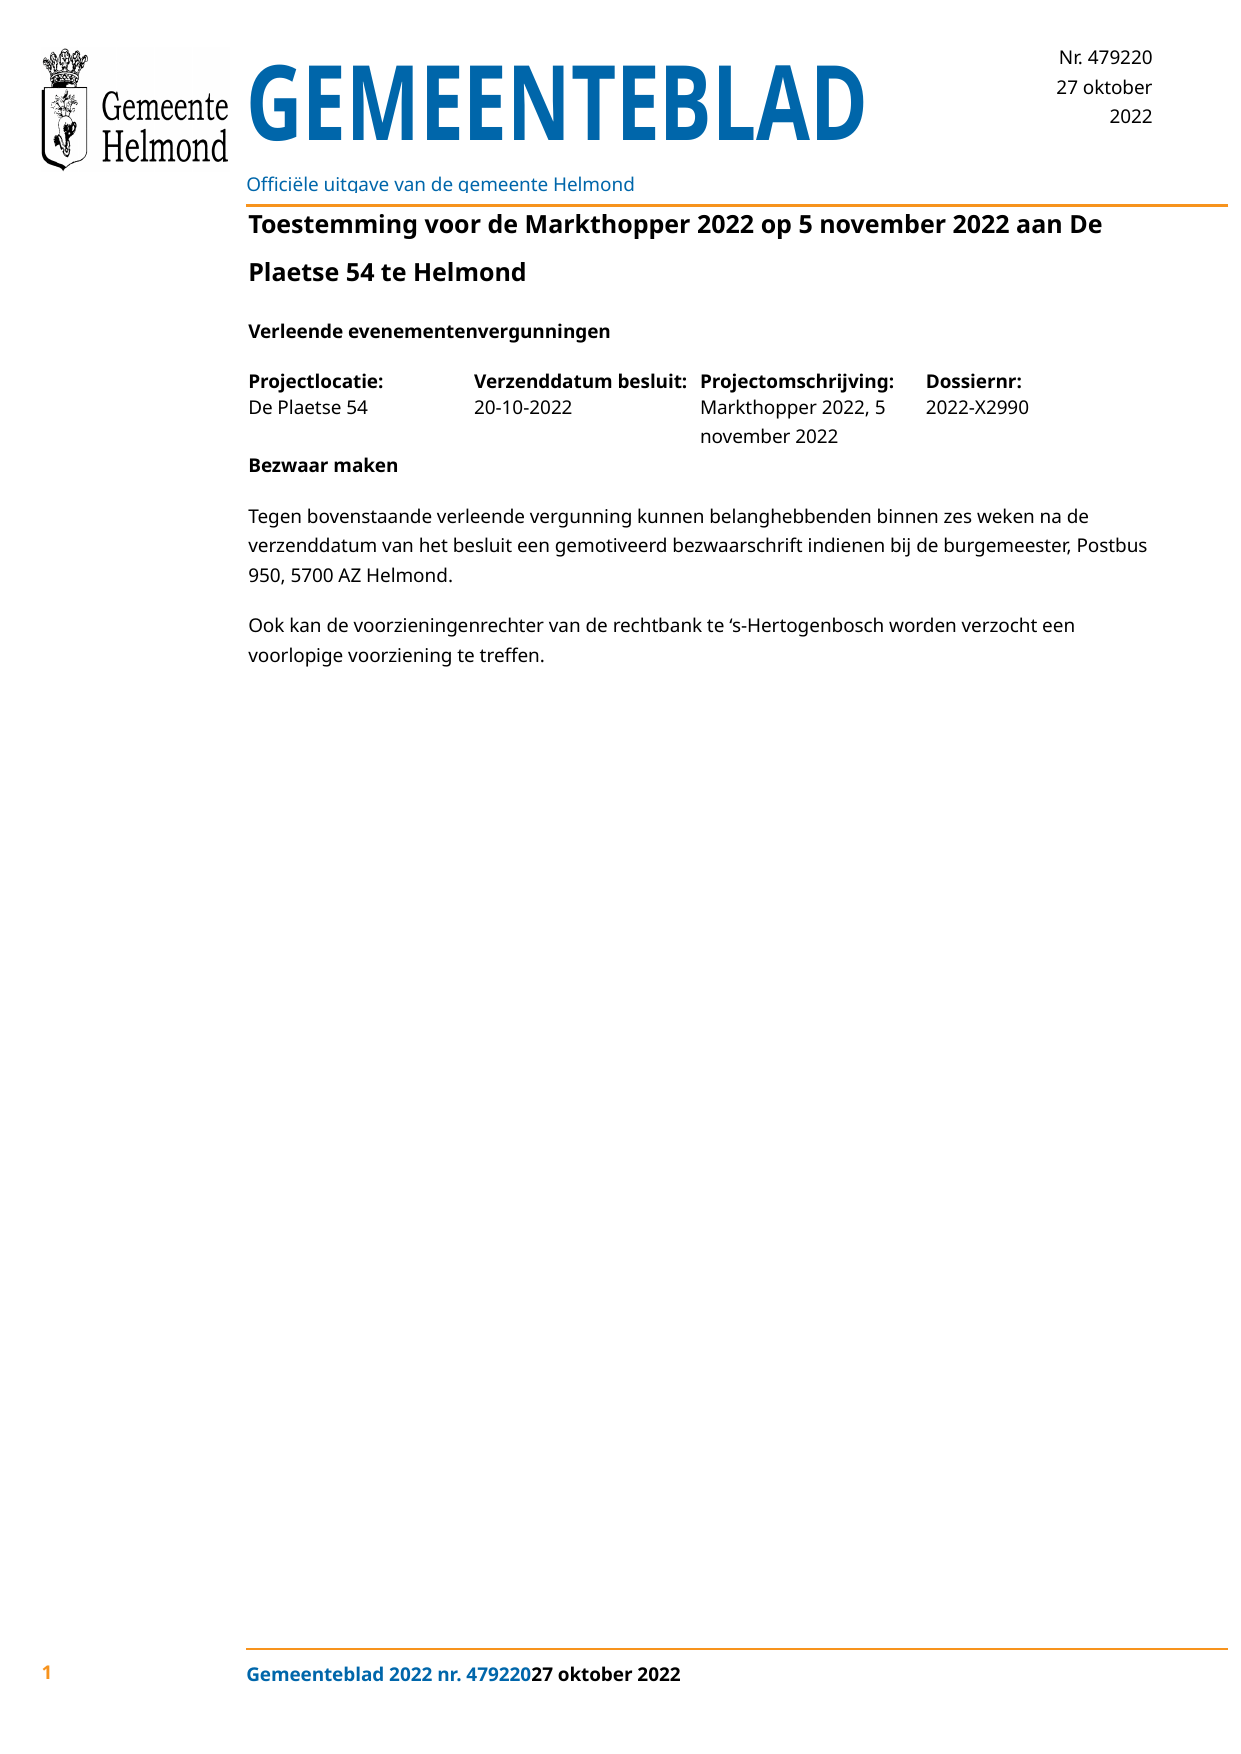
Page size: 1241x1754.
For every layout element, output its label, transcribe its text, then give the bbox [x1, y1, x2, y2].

text Verleende evenementenvergunningen [248, 318, 1152, 344]
table_cell 2022-X2990 [926, 394, 1152, 449]
text Ook kan de voorzieningenrechter van de rechtbank te ‘s-Hertogenbosch worden verzocht een voorlopige voorziening te treffen. [248, 613, 1152, 668]
table_header Verzenddatum besluit: [474, 369, 700, 394]
text Bezwaar maken [248, 453, 1152, 478]
table_header Dossiernr: [926, 369, 1152, 394]
table_cell 20-10-2022 [474, 394, 700, 449]
table_header Projectlocatie: [248, 369, 474, 394]
table_header Projectomschrijving: [700, 369, 926, 394]
table_cell Markthopper 2022, 5 november 2022 [700, 394, 926, 449]
picture [41, 47, 231, 172]
text Tegen bovenstaande verleende vergunning kunnen belanghebbenden binnen zes weken na de verzenddatum van het besluit een gemotiveerd bezwaarschrift indienen bij de burgemeester, Postbus 950, 5700 AZ Helmond. [248, 503, 1152, 588]
text Toestemming voor de Markthopper 2022 op 5 november 2022 aan De Plaetse 54 te Helmond [248, 207, 1152, 288]
table_cell De Plaetse 54 [248, 394, 474, 449]
